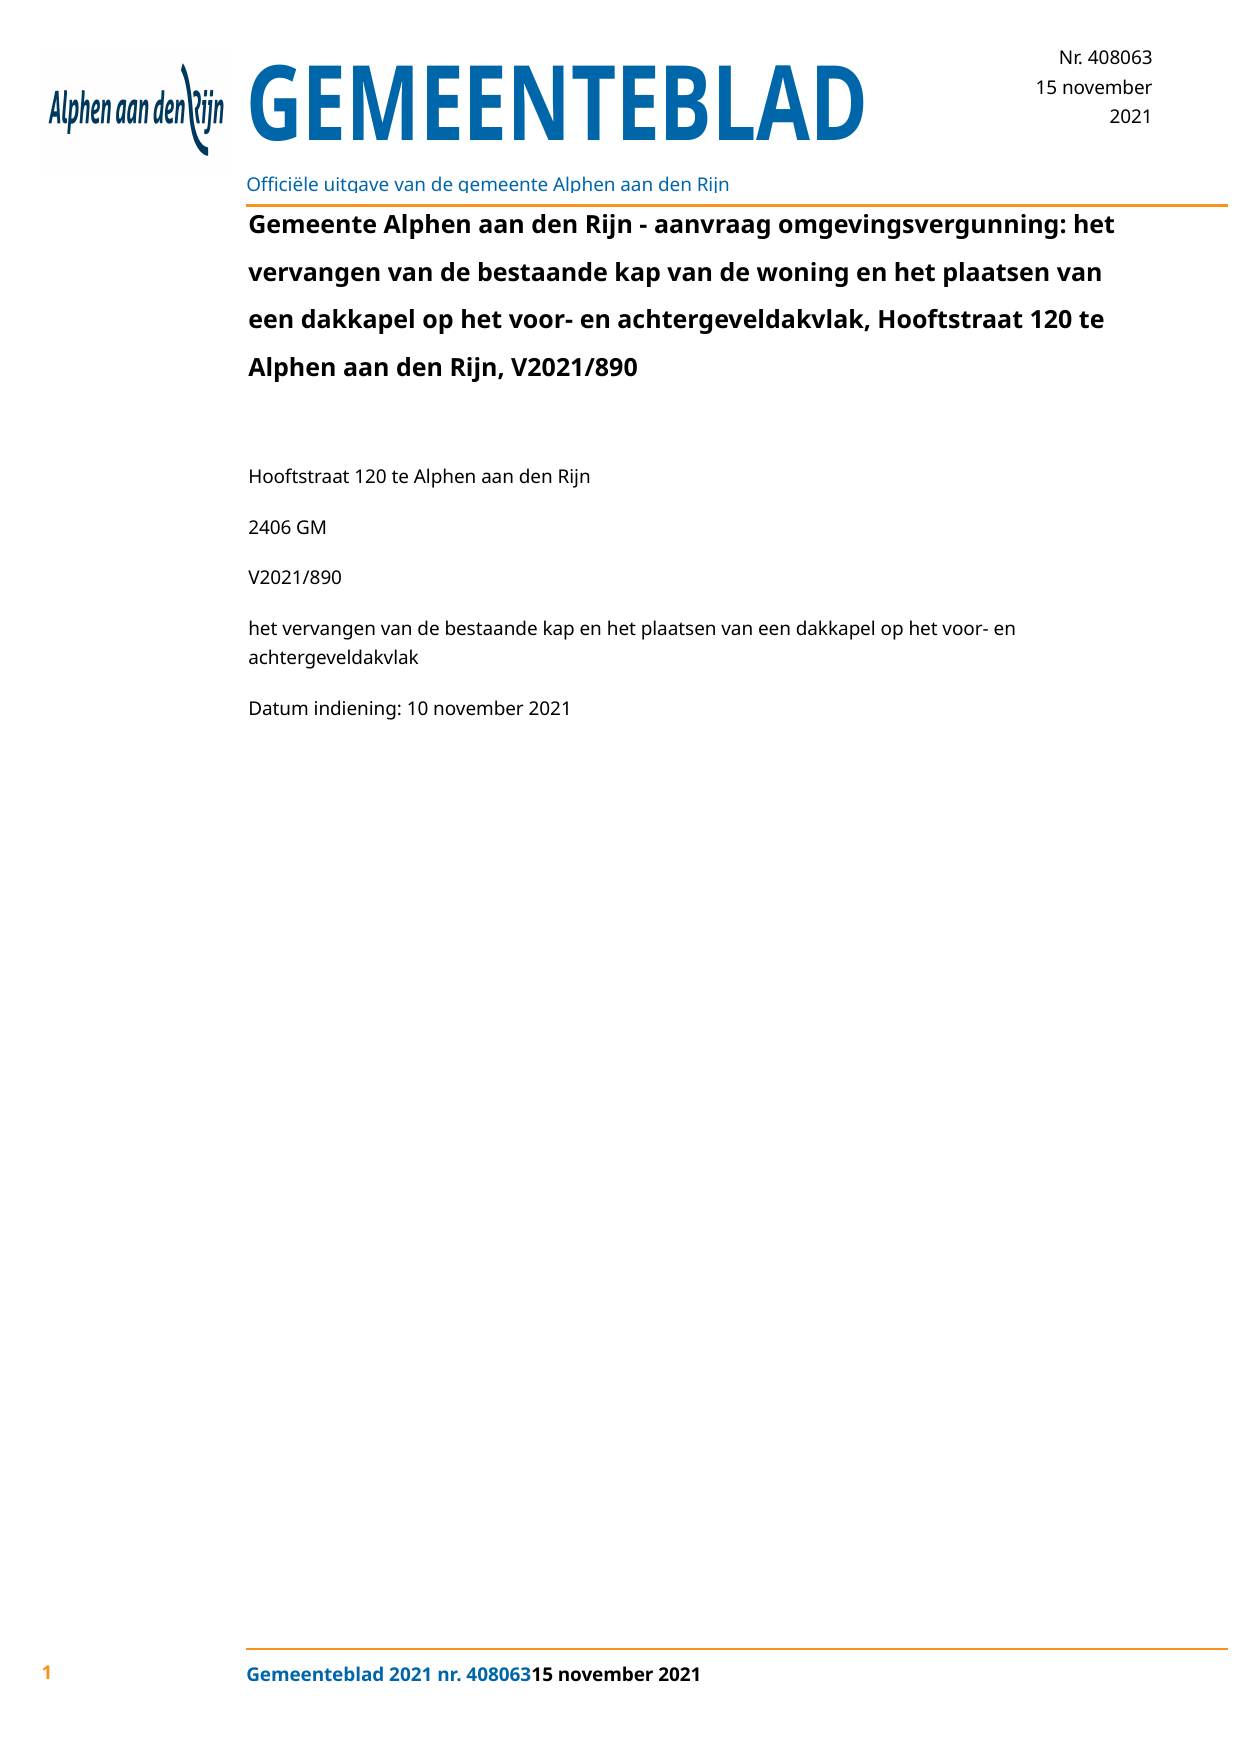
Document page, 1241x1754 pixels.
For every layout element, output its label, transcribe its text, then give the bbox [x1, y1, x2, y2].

text Datum indiening: 10 november 2021 [248, 695, 1152, 721]
text het vervangen van de bestaande kap en het plaatsen van een dakkapel op het voor- en achtergeveldakvlak [248, 615, 1152, 670]
picture [41, 47, 231, 172]
text 2406 GM [248, 514, 1152, 540]
text Hooftstraat 120 te Alphen aan den Rijn [248, 463, 1152, 489]
text Gemeente Alphen aan den Rijn - aanvraag omgevingsvergunning: het vervangen van de bestaande kap van de woning en het plaatsen van een dakkapel op het voor- en achtergeveldakvlak, Hooftstraat 120 te Alphen aan den Rijn, V2021/890 [248, 207, 1152, 384]
text V2021/890 [248, 564, 1152, 590]
